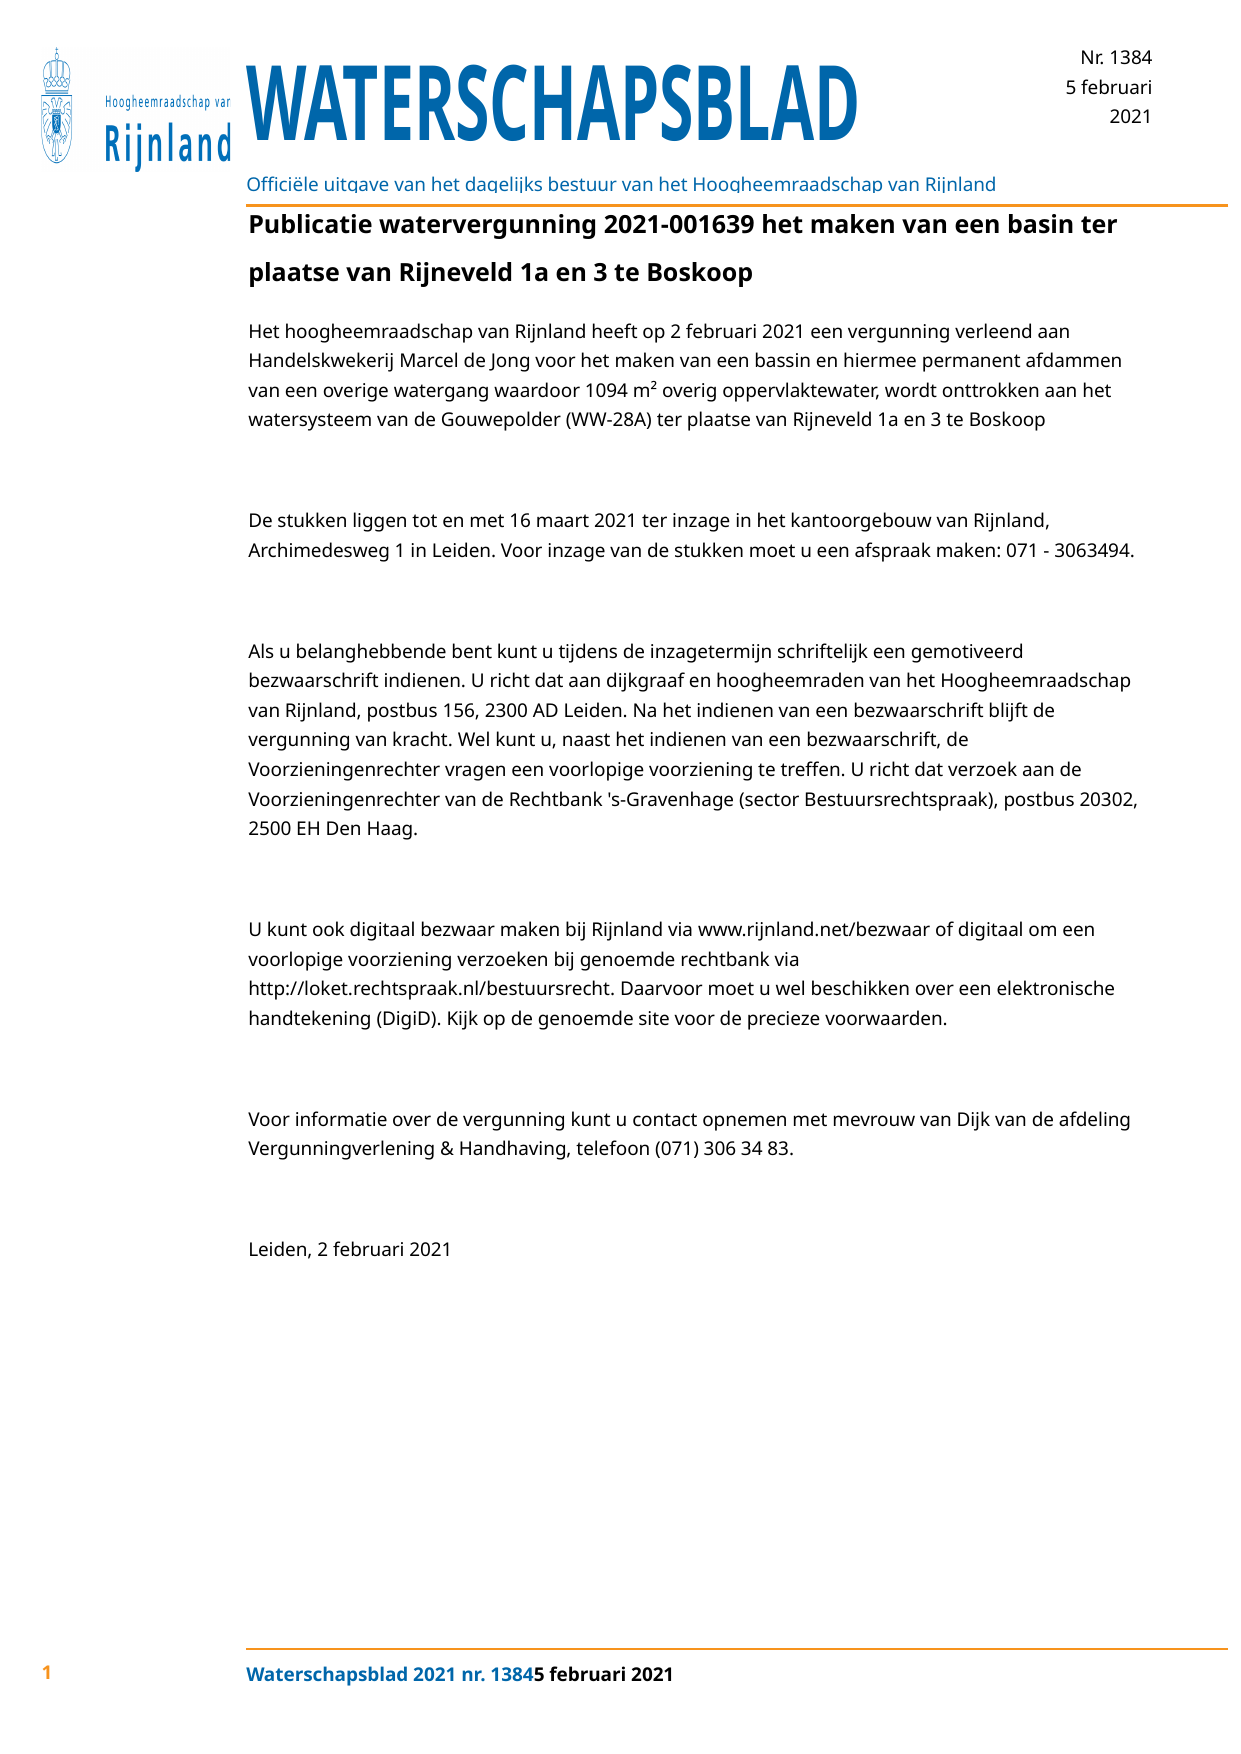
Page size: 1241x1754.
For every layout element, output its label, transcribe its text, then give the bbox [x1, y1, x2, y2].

picture [41, 47, 231, 172]
text Leiden, 2 februari 2021 [248, 1236, 1152, 1262]
text Voor informatie over de vergunning kunt u contact opnemen met mevrouw van Dijk van de afdeling Vergunningverlening & Handhaving, telefoon (071) 306 34 83. [248, 1106, 1152, 1161]
text Als u belanghebbende bent kunt u tijdens de inzagetermijn schriftelijk een gemotiveerd bezwaarschrift indienen. U richt dat aan dijkgraaf en hoogheemraden van het Hoogheemraadschap van Rijnland, postbus 156, 2300 AD Leiden. Na het indienen van een bezwaarschrift blijft de vergunning van kracht. Wel kunt u, naast het indienen van een bezwaarschrift, de Voorzieningenrechter vragen een voorlopige voorziening te treffen. U richt dat verzoek aan de Voorzieningenrechter van de Rechtbank 's-Gravenhage (sector Bestuursrechtspraak), postbus 20302, 2500 EH Den Haag. [248, 638, 1152, 841]
text U kunt ook digitaal bezwaar maken bij Rijnland via www.rijnland.net/bezwaar of digitaal om een voorlopige voorziening verzoeken bij genoemde rechtbank via http://loket.rechtspraak.nl/bestuursrecht. Daarvoor moet u wel beschikken over een elektronische handtekening (DigiD). Kijk op de genoemde site voor de precieze voorwaarden. [248, 916, 1152, 1031]
text Publicatie watervergunning 2021-001639 het maken van een basin ter plaatse van Rijneveld 1a en 3 te Boskoop [248, 207, 1152, 288]
text De stukken liggen tot en met 16 maart 2021 ter inzage in het kantoorgebouw van Rijnland, Archimedesweg 1 in Leiden. Voor inzage van de stukken moet u een afspraak maken: 071 - 3063494. [248, 507, 1152, 563]
text Het hoogheemraadschap van Rijnland heeft op 2 februari 2021 een vergunning verleend aan Handelskwekerij Marcel de Jong voor het maken van een bassin en hiermee permanent afdammen van een overige watergang waardoor 1094 m² overig oppervlaktewater, wordt onttrokken aan het watersysteem van de Gouwepolder (WW-28A) ter plaatse van Rijneveld 1a en 3 te Boskoop [248, 318, 1152, 432]
